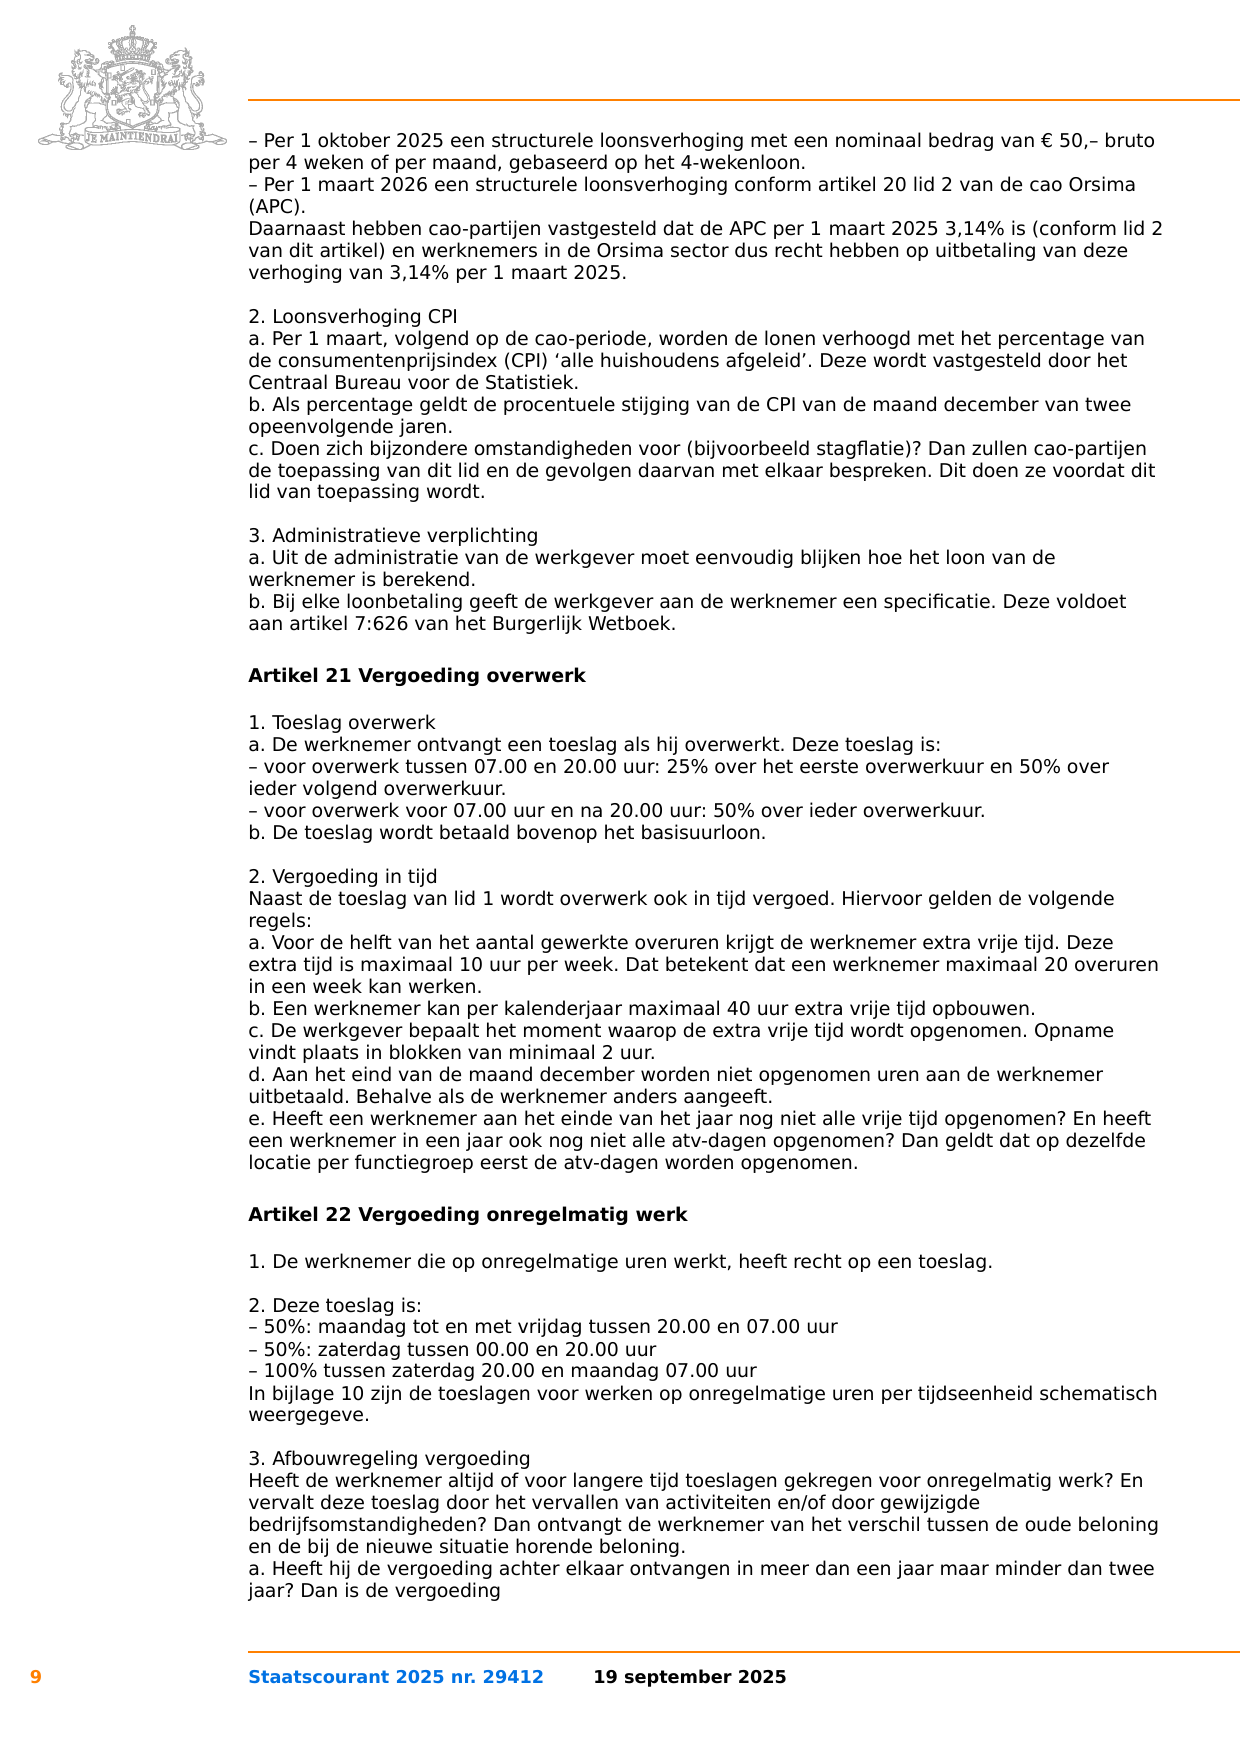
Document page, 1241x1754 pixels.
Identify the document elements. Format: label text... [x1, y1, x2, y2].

text b. Een werknemer kan per kalenderjaar maximaal 40 uur extra vrije tijd opbouwen. [248, 998, 1163, 1020]
text a. Voor de helft van het aantal gewerkte overuren krijgt de werknemer extra vrije tijd. Deze extra tijd is maximaal 10 uur per week. Dat betekent dat een werknemer maximaal 20 overuren in een week kan werken. [248, 932, 1163, 998]
picture [38, 25, 227, 150]
text a. Per 1 maart, volgend op de cao-periode, worden de lonen verhoogd met het percentage van de consumentenprijsindex (CPI) ‘alle huishoudens afgeleid’. Deze wordt vastgesteld door het Centraal Bureau voor de Statistiek. [248, 328, 1163, 393]
text – voor overwerk tussen 07.00 en 20.00 uur: 25% over het eerste overwerkuur en 50% over ieder volgend overwerkuur. [248, 756, 1163, 800]
text a. Heeft hij de vergoeding achter elkaar ontvangen in meer dan een jaar maar minder dan twee jaar? Dan is de vergoeding [248, 1558, 1163, 1602]
text 2. Loonsverhoging CPI [248, 306, 1163, 328]
text c. Doen zich bijzondere omstandigheden voor (bijvoorbeeld stagflatie)? Dan zullen cao-partijen de toepassing van dit lid en de gevolgen daarvan met elkaar bespreken. Dit doen ze voordat dit lid van toepassing wordt. [248, 437, 1163, 503]
text Heeft de werknemer altijd of voor langere tijd toeslagen gekregen voor onregelmatig werk? En vervalt deze toeslag door het vervallen van activiteiten en/of door gewijzigde bedrijfsomstandigheden? Dan ontvangt de werknemer van het verschil tussen de oude beloning en de bij de nieuwe situatie horende beloning. [248, 1470, 1163, 1558]
text e. Heeft een werknemer aan het einde van het jaar nog niet alle vrije tijd opgenomen? En heeft een werknemer in een jaar ook nog niet alle atv-dagen opgenomen? Dan geldt dat op dezelfde locatie per functiegroep eerst de atv-dagen worden opgenomen. [248, 1108, 1163, 1174]
subtitle Artikel 21 Vergoeding overwerk [248, 665, 1163, 687]
subtitle Artikel 22 Vergoeding onregelmatig werk [248, 1204, 1163, 1226]
text c. De werkgever bepaalt het moment waarop de extra vrije tijd wordt opgenomen. Opname vindt plaats in blokken van minimaal 2 uur. [248, 1020, 1163, 1064]
text d. Aan het eind van de maand december worden niet opgenomen uren aan de werknemer uitbetaald. Behalve als de werknemer anders aangeeft. [248, 1064, 1163, 1108]
text – 100% tussen zaterdag 20.00 en maandag 07.00 uur [248, 1360, 1163, 1382]
text In bijlage 10 zijn de toeslagen voor werken op onregelmatige uren per tijdseenheid schematisch weergegeve. [248, 1382, 1163, 1426]
text b. De toeslag wordt betaald bovenop het basisuurloon. [248, 822, 1163, 844]
text 3. Administratieve verplichting [248, 525, 1163, 547]
text Naast de toeslag van lid 1 wordt overwerk ook in tijd vergoed. Hiervoor gelden de volgende regels: [248, 888, 1163, 932]
text 1. De werknemer die op onregelmatige uren werkt, heeft recht op een toeslag. [248, 1251, 1163, 1273]
text 1. Toeslag overwerk [248, 712, 1163, 734]
text a. De werknemer ontvangt een toeslag als hij overwerkt. Deze toeslag is: [248, 734, 1163, 756]
text – voor overwerk voor 07.00 uur en na 20.00 uur: 50% over ieder overwerkuur. [248, 800, 1163, 822]
text – 50%: zaterdag tussen 00.00 en 20.00 uur [248, 1338, 1163, 1360]
text 3. Afbouwregeling vergoeding [248, 1448, 1163, 1470]
text 2. Deze toeslag is: [248, 1294, 1163, 1316]
text – Per 1 oktober 2025 een structurele loonsverhoging met een nominaal bedrag van € 50,– bruto per 4 weken of per maand, gebaseerd op het 4-wekenloon. [248, 130, 1163, 174]
text 2. Vergoeding in tijd [248, 866, 1163, 888]
text – Per 1 maart 2026 een structurele loonsverhoging conform artikel 20 lid 2 van de cao Orsima (APC). [248, 174, 1163, 218]
text – 50%: maandag tot en met vrijdag tussen 20.00 en 07.00 uur [248, 1316, 1163, 1338]
text a. Uit de administratie van de werkgever moet eenvoudig blijken hoe het loon van de werknemer is berekend. [248, 547, 1163, 591]
text Daarnaast hebben cao-partijen vastgesteld dat de APC per 1 maart 2025 3,14% is (conform lid 2 van dit artikel) en werknemers in de Orsima sector dus recht hebben op uitbetaling van deze verhoging van 3,14% per 1 maart 2025. [248, 218, 1163, 284]
text b. Bij elke loonbetaling geeft de werkgever aan de werknemer een specificatie. Deze voldoet aan artikel 7:626 van het Burgerlijk Wetboek. [248, 591, 1163, 635]
text b. Als percentage geldt de procentuele stijging van de CPI van de maand december van twee opeenvolgende jaren. [248, 393, 1163, 437]
